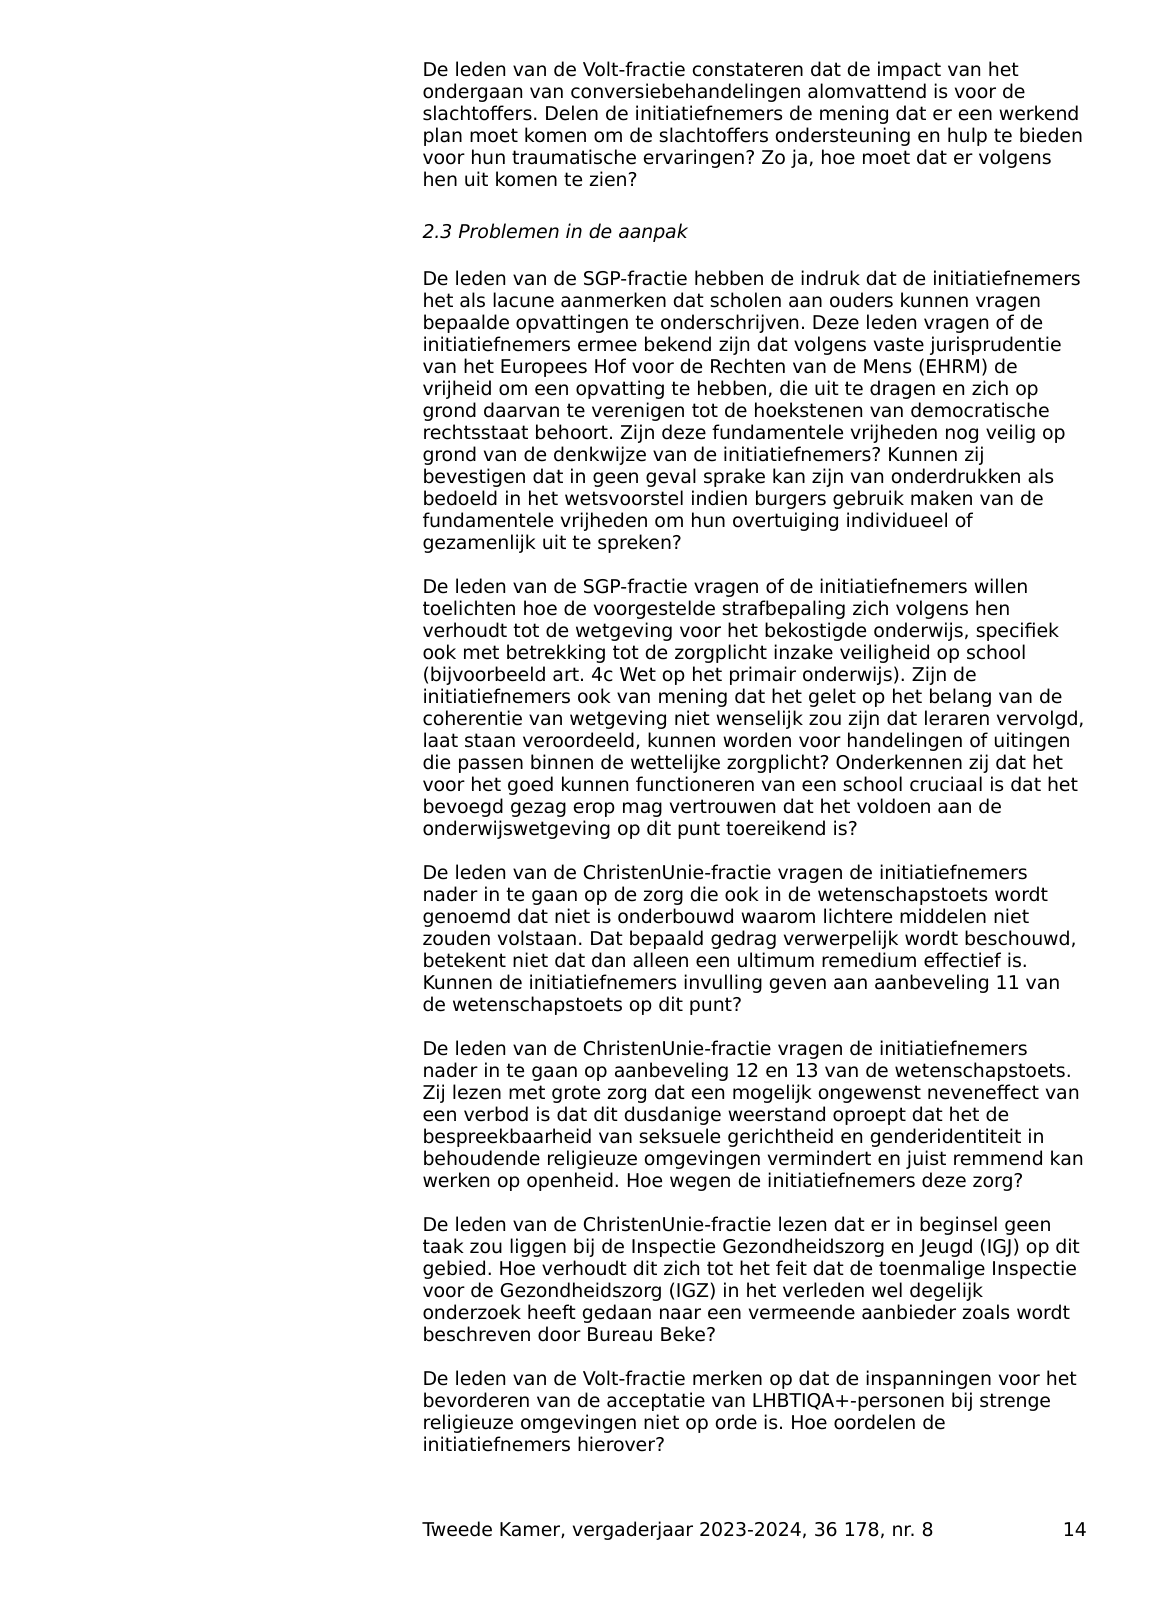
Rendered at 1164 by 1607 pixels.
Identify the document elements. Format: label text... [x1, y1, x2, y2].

subtitle 2.3 Problemen in de aanpak [422, 221, 1087, 243]
text De leden van de Volt-fractie merken op dat de inspanningen voor het bevorderen van de acceptatie van LHBTIQA+-personen bij strenge religieuze omgevingen niet op orde is. Hoe oordelen de initiatiefnemers hierover? [422, 1368, 1087, 1456]
text De leden van de SGP-fractie hebben de indruk dat de initiatiefnemers het als lacune aanmerken dat scholen aan ouders kunnen vragen bepaalde opvattingen te onderschrijven. Deze leden vragen of de initiatiefnemers ermee bekend zijn dat volgens vaste jurisprudentie van het Europees Hof voor de Rechten van de Mens (EHRM) de vrijheid om een opvatting te hebben, die uit te dragen en zich op grond daarvan te verenigen tot de hoekstenen van democratische rechtsstaat behoort. Zijn deze fundamentele vrijheden nog veilig op grond van de denkwijze van de initiatiefnemers? Kunnen zij bevestigen dat in geen geval sprake kan zijn van onderdrukken als bedoeld in het wetsvoorstel indien burgers gebruik maken van de fundamentele vrijheden om hun overtuiging individueel of gezamenlijk uit te spreken? [422, 268, 1087, 554]
text De leden van de ChristenUnie-fractie vragen de initiatiefnemers nader in te gaan op aanbeveling 12 en 13 van de wetenschapstoets. Zij lezen met grote zorg dat een mogelijk ongewenst neveneffect van een verbod is dat dit dusdanige weerstand oproept dat het de bespreekbaarheid van seksuele gerichtheid en genderidentiteit in behoudende religieuze omgevingen vermindert en juist remmend kan werken op openheid. Hoe wegen de initiatiefnemers deze zorg? [422, 1038, 1087, 1192]
text De leden van de ChristenUnie-fractie lezen dat er in beginsel geen taak zou liggen bij de Inspectie Gezondheidszorg en Jeugd (IGJ) op dit gebied. Hoe verhoudt dit zich tot het feit dat de toenmalige Inspectie voor de Gezondheidszorg (IGZ) in het verleden wel degelijk onderzoek heeft gedaan naar een vermeende aanbieder zoals wordt beschreven door Bureau Beke? [422, 1214, 1087, 1346]
text De leden van de SGP-fractie vragen of de initiatiefnemers willen toelichten hoe de voorgestelde strafbepaling zich volgens hen verhoudt tot de wetgeving voor het bekostigde onderwijs, specifiek ook met betrekking tot de zorgplicht inzake veiligheid op school (bijvoorbeeld art. 4c Wet op het primair onderwijs). Zijn de initiatiefnemers ook van mening dat het gelet op het belang van de coherentie van wetgeving niet wenselijk zou zijn dat leraren vervolgd, laat staan veroordeeld, kunnen worden voor handelingen of uitingen die passen binnen de wettelijke zorgplicht? Onderkennen zij dat het voor het goed kunnen functioneren van een school cruciaal is dat het bevoegd gezag erop mag vertrouwen dat het voldoen aan de onderwijswetgeving op dit punt toereikend is? [422, 576, 1087, 839]
text De leden van de ChristenUnie-fractie vragen de initiatiefnemers nader in te gaan op de zorg die ook in de wetenschapstoets wordt genoemd dat niet is onderbouwd waarom lichtere middelen niet zouden volstaan. Dat bepaald gedrag verwerpelijk wordt beschouwd, betekent niet dat dan alleen een ultimum remedium effectief is. Kunnen de initiatiefnemers invulling geven aan aanbeveling 11 van de wetenschapstoets op dit punt? [422, 862, 1087, 1016]
text De leden van de Volt-fractie constateren dat de impact van het ondergaan van conversiebehandelingen alomvattend is voor de slachtoffers. Delen de initiatiefnemers de mening dat er een werkend plan moet komen om de slachtoffers ondersteuning en hulp te bieden voor hun traumatische ervaringen? Zo ja, hoe moet dat er volgens hen uit komen te zien? [422, 59, 1087, 191]
